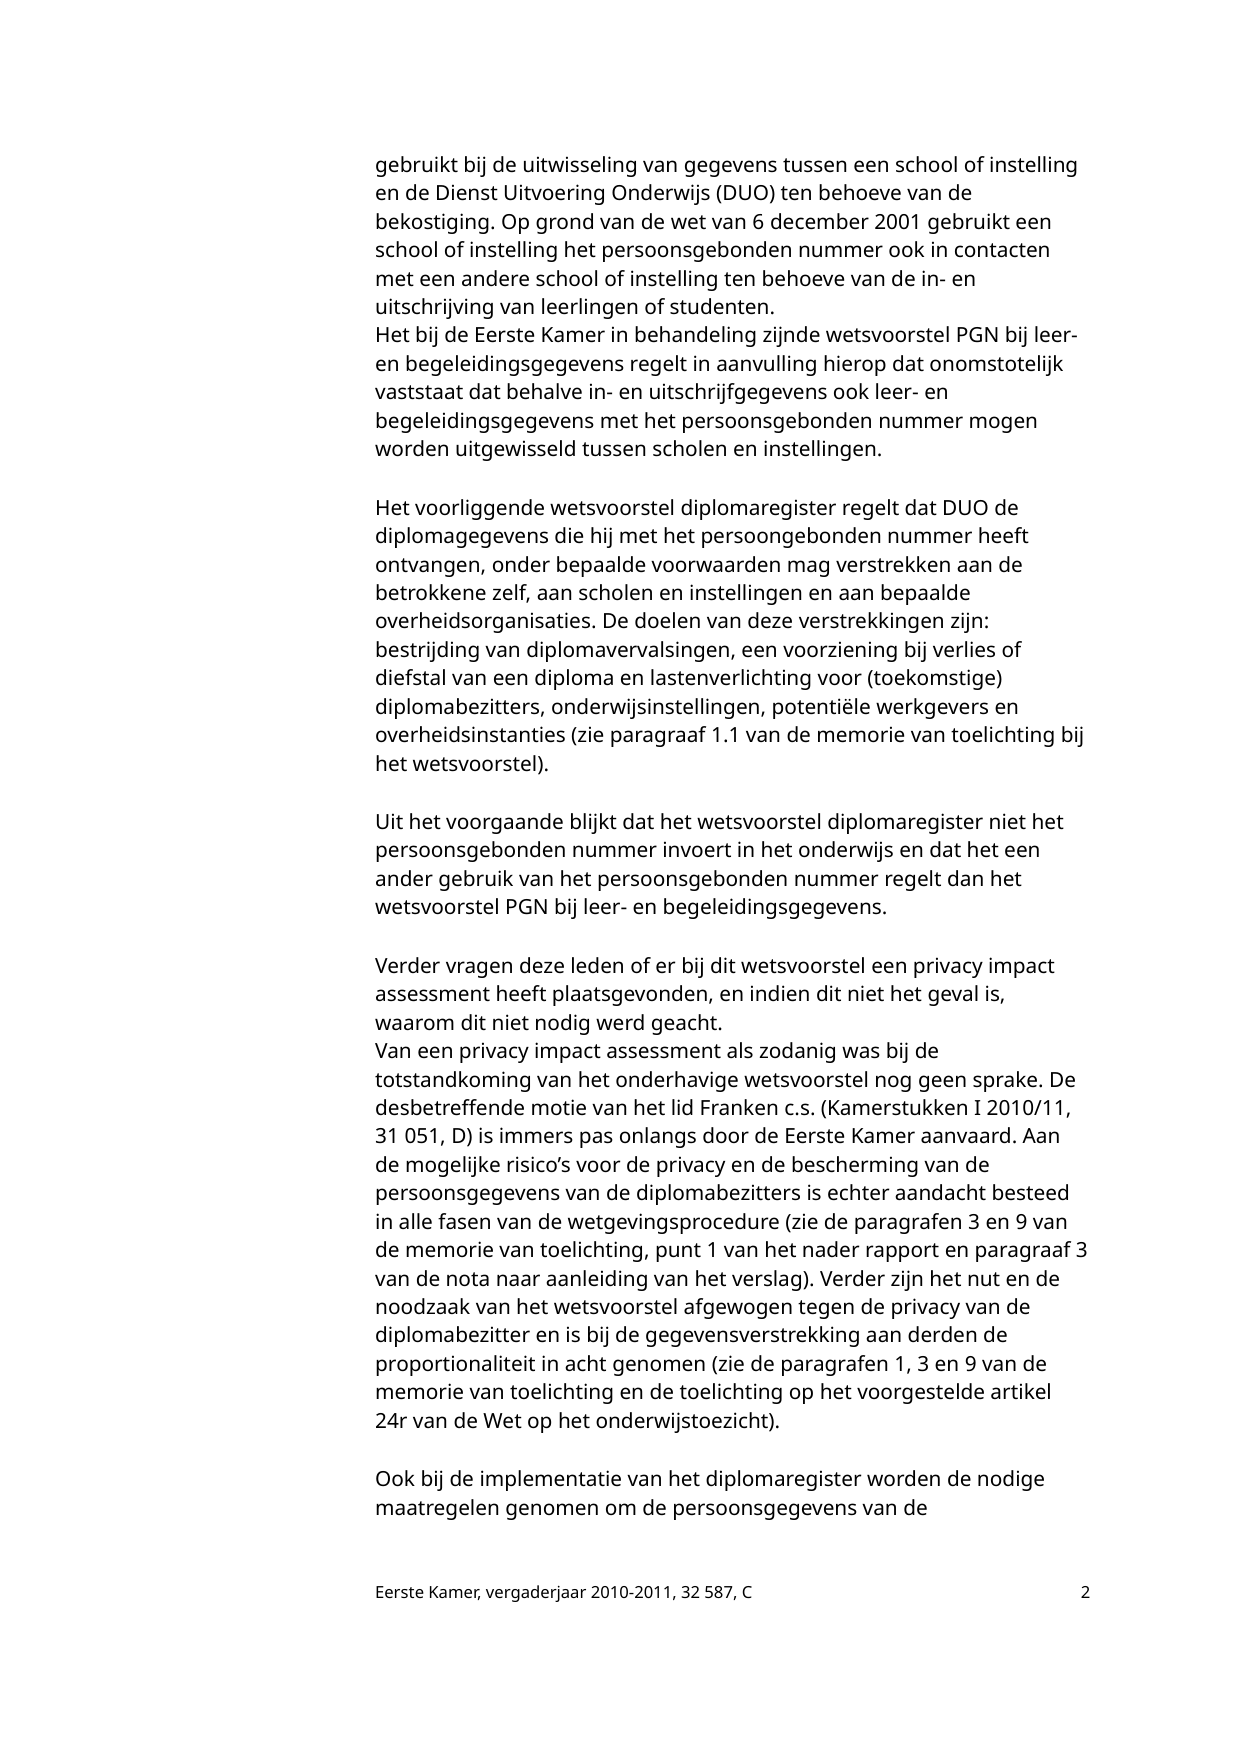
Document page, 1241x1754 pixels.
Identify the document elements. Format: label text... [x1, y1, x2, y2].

text gebruikt bij de uitwisseling van gegevens tussen een school of instelling en de Dienst Uitvoering Onderwijs (DUO) ten behoeve van de bekostiging. Op grond van de wet van 6 december 2001 gebruikt een school of instelling het persoonsgebonden nummer ook in contacten met een andere school of instelling ten behoeve van de in- en uitschrijving van leerlingen of studenten. [375, 150, 1090, 321]
text Het bij de Eerste Kamer in behandeling zijnde wetsvoorstel PGN bij leer- en begeleidingsgegevens regelt in aanvulling hierop dat onomstotelijk vaststaat dat behalve in- en uitschrijfgegevens ook leer- en begeleidingsgegevens met het persoonsgebonden nummer mogen worden uitgewisseld tussen scholen en instellingen. [375, 321, 1090, 463]
text Het voorliggende wetsvoorstel diplomaregister regelt dat DUO de diplomagegevens die hij met het persoongebonden nummer heeft ontvangen, onder bepaalde voorwaarden mag verstrekken aan de betrokkene zelf, aan scholen en instellingen en aan bepaalde overheidsorganisaties. De doelen van deze verstrekkingen zijn: bestrijding van diplomavervalsingen, een voorziening bij verlies of diefstal van een diploma en lastenverlichting voor (toekomstige) diplomabezitters, onderwijsinstellingen, potentiële werkgevers en overheidsinstanties (zie paragraaf 1.1 van de memorie van toelichting bij het wetsvoorstel). [375, 493, 1090, 777]
text Ook bij de implementatie van het diplomaregister worden de nodige maatregelen genomen om de persoonsgegevens van de [375, 1464, 1090, 1521]
text Van een privacy impact assessment als zodanig was bij de totstandkoming van het onderhavige wetsvoorstel nog geen sprake. De desbetreffende motie van het lid Franken c.s. (Kamerstukken I 2010/11, 31 051, D) is immers pas onlangs door de Eerste Kamer aanvaard. Aan de mogelijke risico’s voor de privacy en de bescherming van de persoonsgegevens van de diplomabezitters is echter aandacht besteed in alle fasen van de wetgevingsprocedure (zie de paragrafen 3 en 9 van de memorie van toelichting, punt 1 van het nader rapport en paragraaf 3 van de nota naar aanleiding van het verslag). Verder zijn het nut en de noodzaak van het wetsvoorstel afgewogen tegen de privacy van de diplomabezitter en is bij de gegevensverstrekking aan derden de proportionaliteit in acht genomen (zie de paragrafen 1, 3 en 9 van de memorie van toelichting en de toelichting op het voorgestelde artikel 24r van de Wet op het onderwijstoezicht). [375, 1036, 1090, 1434]
text Verder vragen deze leden of er bij dit wetsvoorstel een privacy impact assessment heeft plaatsgevonden, en indien dit niet het geval is, waarom dit niet nodig werd geacht. [375, 951, 1090, 1036]
text Uit het voorgaande blijkt dat het wetsvoorstel diplomaregister niet het persoonsgebonden nummer invoert in het onderwijs en dat het een ander gebruik van het persoonsgebonden nummer regelt dan het wetsvoorstel PGN bij leer- en begeleidingsgegevens. [375, 807, 1090, 921]
